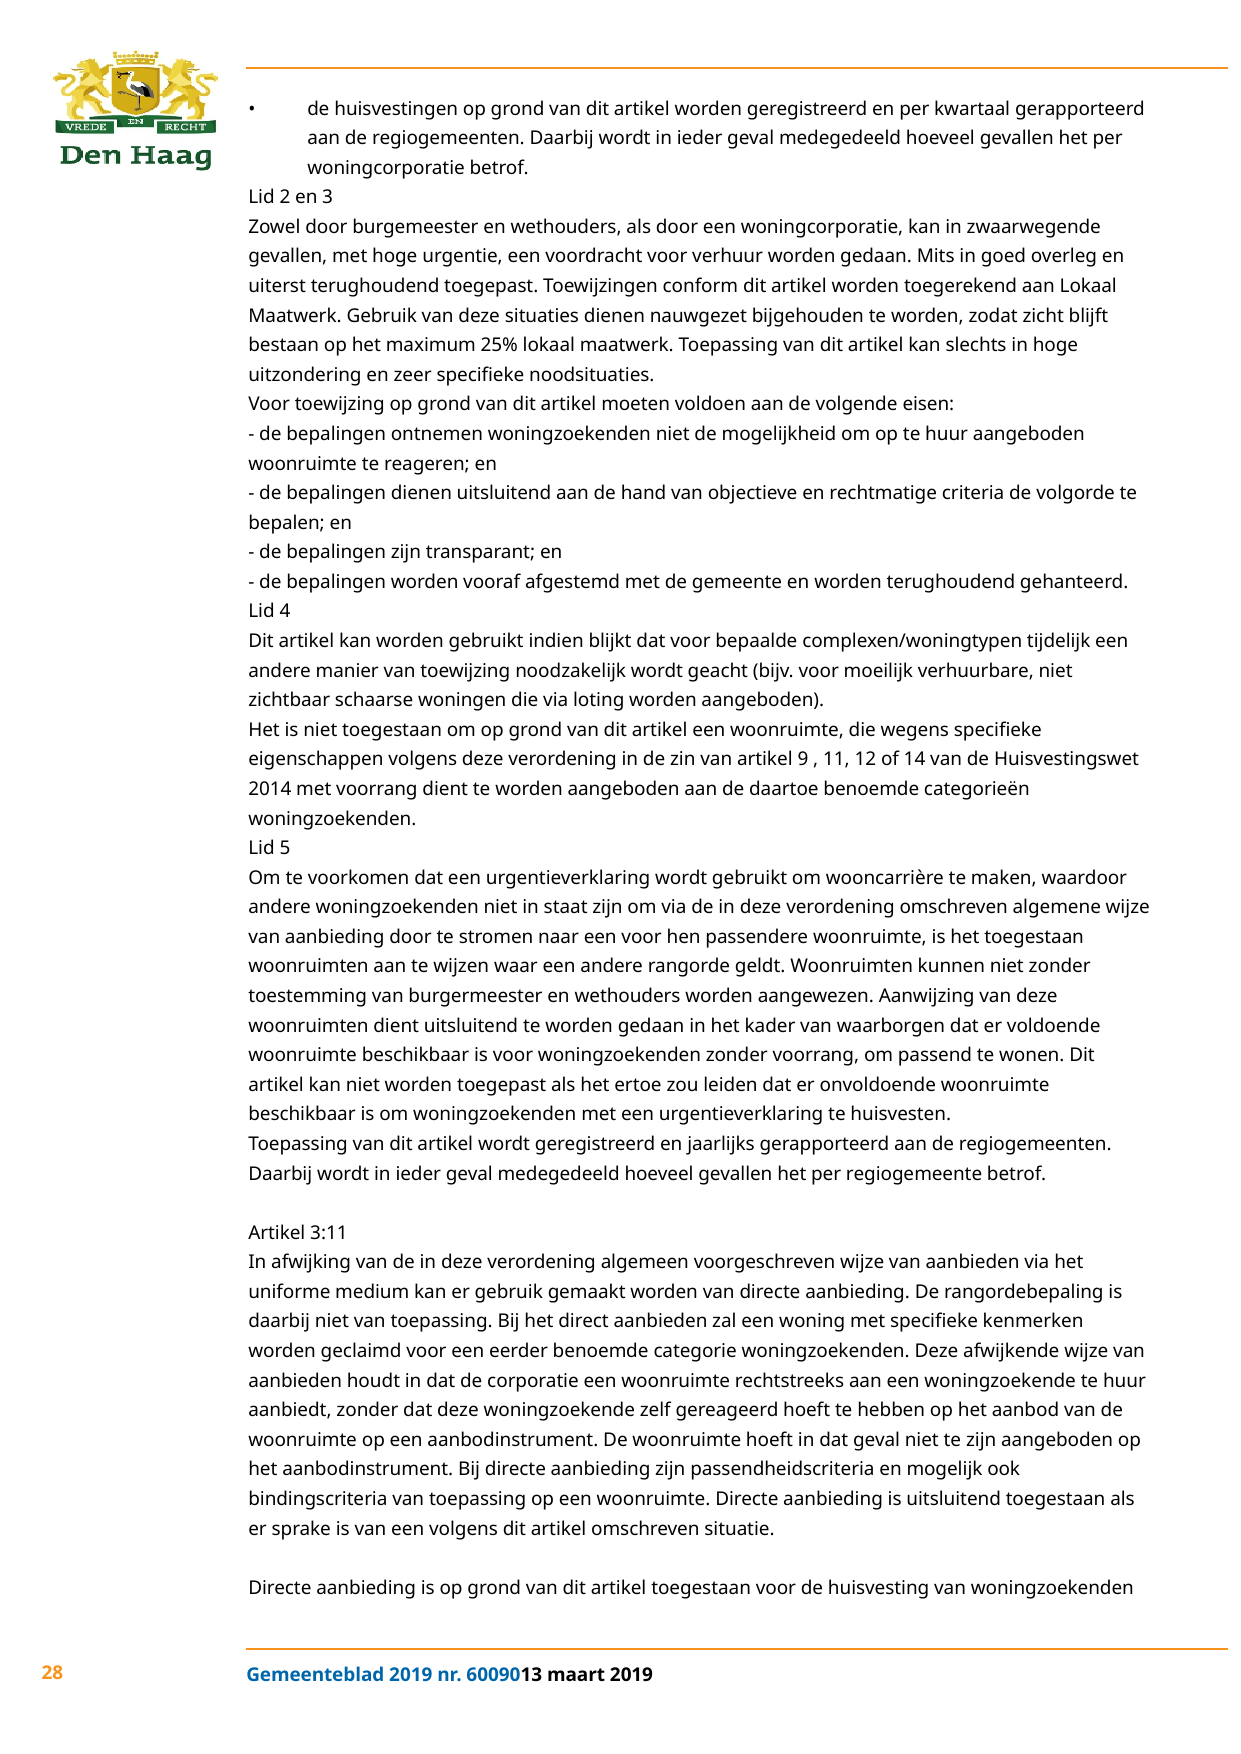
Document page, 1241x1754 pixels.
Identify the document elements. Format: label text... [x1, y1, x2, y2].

text Zowel door burgemeester en wethouders, als door een woningcorporatie, kan in zwaarwegende gevallen, met hoge urgentie, een voordracht voor verhuur worden gedaan. Mits in goed overleg en uiterst terughoudend toegepast. Toewijzingen conform dit artikel worden toegerekend aan Lokaal Maatwerk. Gebruik van deze situaties dienen nauwgezet bijgehouden te worden, zodat zicht blijft bestaan op het maximum 25% lokaal maatwerk. Toepassing van dit artikel kan slechts in hoge uitzondering en zeer specifieke noodsituaties. [248, 213, 1152, 387]
text - de bepalingen zijn transparant; en [248, 538, 1152, 564]
text Voor toewijzing op grond van dit artikel moeten voldoen aan de volgende eisen: [248, 391, 1152, 416]
text Lid 2 en 3 [248, 183, 1152, 209]
text Directe aanbieding is op grond van dit artikel toegestaan voor de huisvesting van woningzoekenden [248, 1574, 1152, 1600]
picture [41, 47, 231, 172]
text Om te voorkomen dat een urgentieverklaring wordt gebruikt om wooncarrière te maken, waardoor andere woningzoekenden niet in staat zijn om via de in deze verordening omschreven algemene wijze van aanbieding door te stromen naar een voor hen passendere woonruimte, is het toegestaan woonruimten aan te wijzen waar een andere rangorde geldt. Woonruimten kunnen niet zonder toestemming van burgermeester en wethouders worden aangewezen. Aanwijzing van deze woonruimten dient uitsluitend te worden gedaan in het kader van waarborgen dat er voldoende woonruimte beschikbaar is voor woningzoekenden zonder voorrang, om passend te wonen. Dit artikel kan niet worden toegepast als het ertoe zou leiden dat er onvoldoende woonruimte beschikbaar is om woningzoekenden met een urgentieverklaring te huisvesten. [248, 864, 1152, 1126]
text In afwijking van de in deze verordening algemeen voorgeschreven wijze van aanbieden via het uniforme medium kan er gebruik gemaakt worden van directe aanbieding. De rangordebepaling is daarbij niet van toepassing. Bij het direct aanbieden zal een woning met specifieke kenmerken worden geclaimd voor een eerder benoemde categorie woningzoekenden. Deze afwijkende wijze van aanbieden houdt in dat de corporatie een woonruimte rechtstreeks aan een woningzoekende te huur aanbiedt, zonder dat deze woningzoekende zelf gereageerd hoeft te hebben op het aanbod van de woonruimte op een aanbodinstrument. De woonruimte hoeft in dat geval niet te zijn aangeboden op het aanbodinstrument. Bij directe aanbieding zijn passendheidscriteria en mogelijk ook bindingscriteria van toepassing op een woonruimte. Directe aanbieding is uitsluitend toegestaan als er sprake is van een volgens dit artikel omschreven situatie. [248, 1248, 1152, 1541]
text - de bepalingen dienen uitsluitend aan de hand van objectieve en rechtmatige criteria de volgorde te bepalen; en [248, 479, 1152, 535]
text Dit artikel kan worden gebruikt indien blijkt dat voor bepaalde complexen/woningtypen tijdelijk een andere manier van toewijzing noodzakelijk wordt geacht (bijv. voor moeilijk verhuurbare, niet zichtbaar schaarse woningen die via loting worden aangeboden). [248, 627, 1152, 712]
text - de bepalingen worden vooraf afgestemd met de gemeente en worden terughoudend gehanteerd. [248, 568, 1152, 594]
list de huisvestingen op grond van dit artikel worden geregistreerd en per kwartaal gerapporteerd aan de regiogemeenten. Daarbij wordt in ieder geval medegedeeld hoeveel gevallen het per woningcorporatie betrof. [248, 95, 1152, 180]
text - de bepalingen ontnemen woningzoekenden niet de mogelijkheid om op te huur aangeboden woonruimte te reageren; en [248, 420, 1152, 476]
text Lid 4 [248, 598, 1152, 623]
text Artikel 3:11 [248, 1219, 1152, 1245]
text Het is niet toegestaan om op grond van dit artikel een woonruimte, die wegens specifieke eigenschappen volgens deze verordening in de zin van artikel 9 , 11, 12 of 14 van de Huisvestingswet 2014 met voorrang dient te worden aangeboden aan de daartoe benoemde categorieën woningzoekenden. [248, 716, 1152, 831]
text Toepassing van dit artikel wordt geregistreerd en jaarlijks gerapporteerd aan de regiogemeenten. Daarbij wordt in ieder geval medegedeeld hoeveel gevallen het per regiogemeente betrof. [248, 1130, 1152, 1186]
text Lid 5 [248, 834, 1152, 860]
